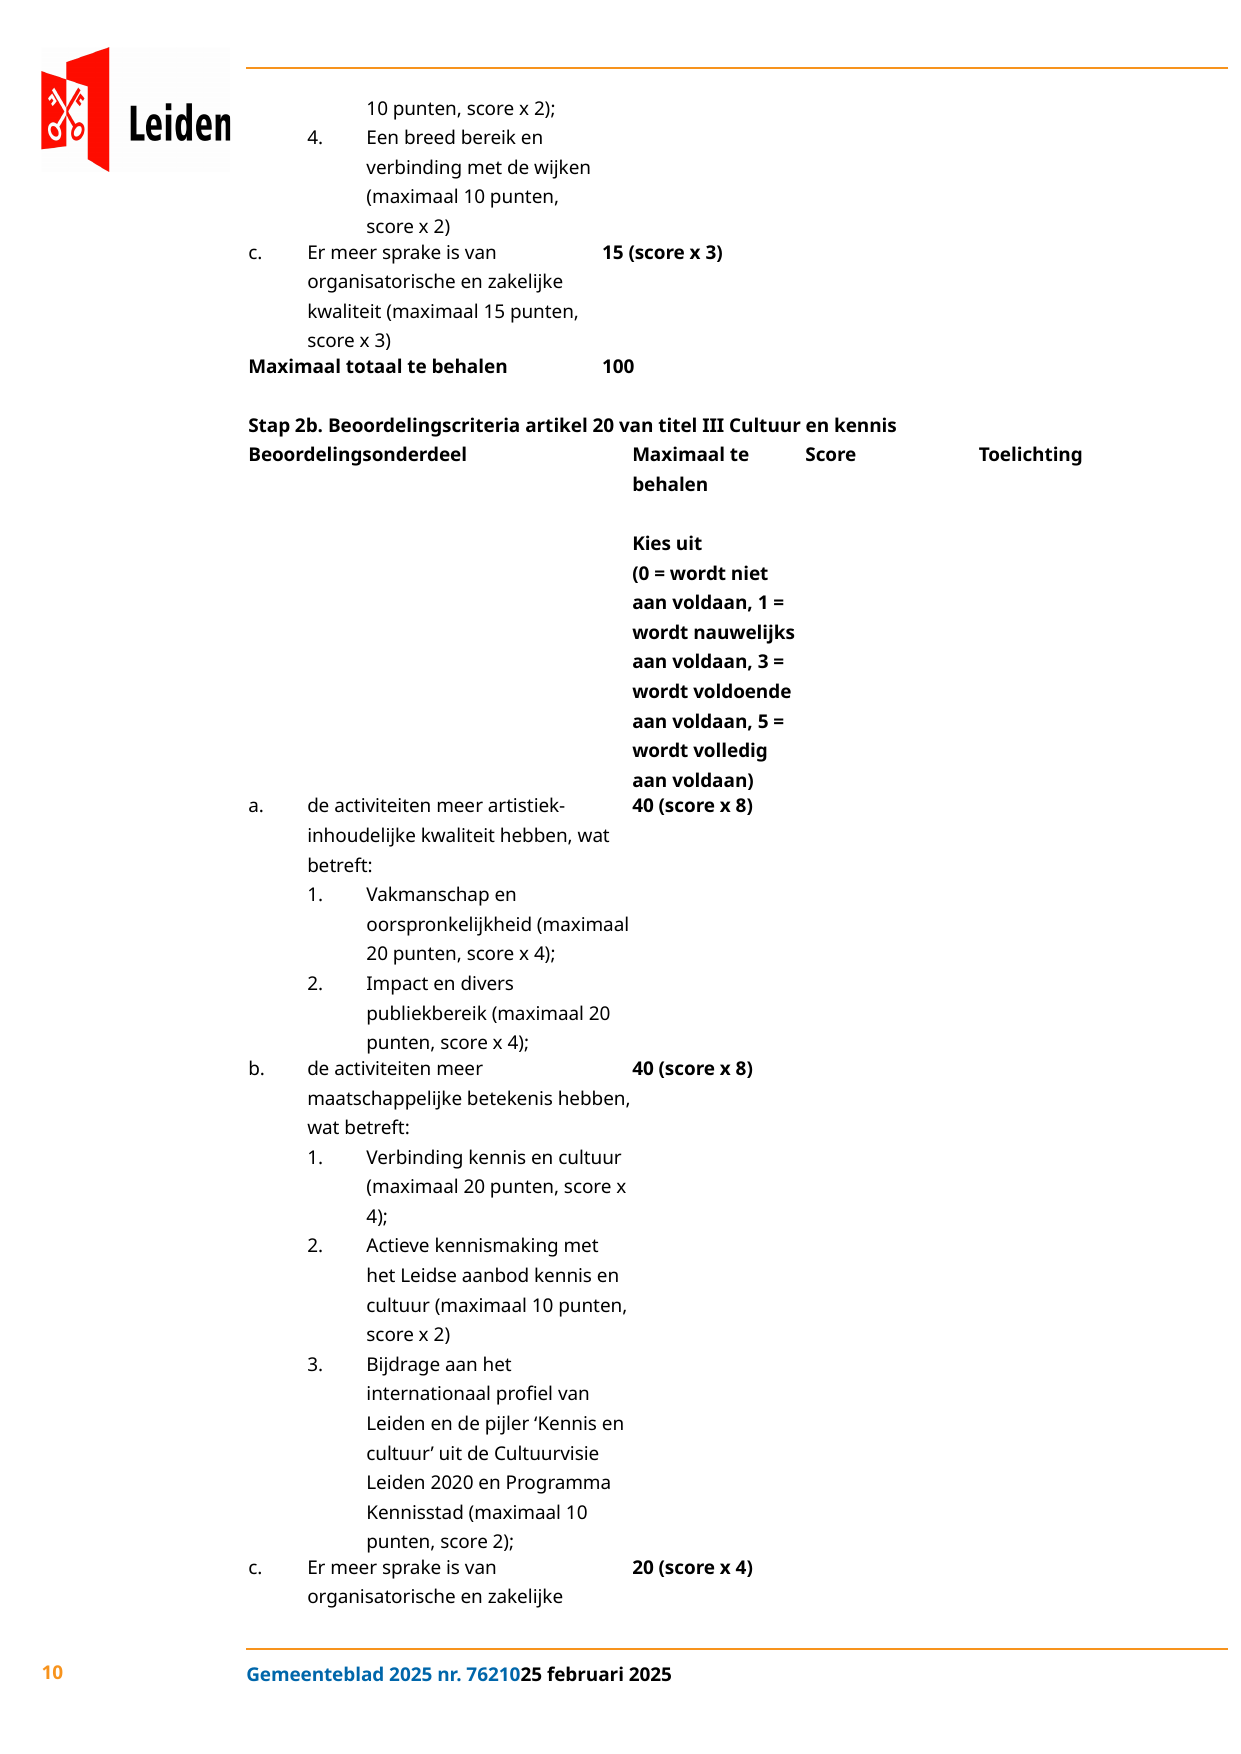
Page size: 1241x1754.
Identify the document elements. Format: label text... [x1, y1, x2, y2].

table_cell Er meer sprake is van organisatorische en zakelijke [248, 1554, 632, 1609]
table_cell [979, 239, 1152, 353]
table_cell [805, 353, 978, 379]
table_header Score [805, 442, 978, 793]
table_cell [979, 95, 1152, 239]
table_cell de activiteiten meer artistiek-inhoudelijke kwaliteit hebben, wat betreft: Vakmanschap en oorspronkelijkheid (maximaal 20 punten, score x 4); Impact en divers publiekbereik (maximaal 20 punten, score x 4); [248, 793, 632, 1055]
text Stap 2b. Beoordelingscriteria artikel 20 van titel III Cultuur en kennis [248, 412, 1152, 438]
table_header Toelichting [979, 442, 1152, 793]
table_cell de activiteiten meer maatschappelijke betekenis hebben, wat betreft: Verbinding kennis en cultuur (maximaal 20 punten, score x 4); Actieve kennismaking met het Leidse aanbod kennis en cultuur (maximaal 10 punten, score x 2) Bijdrage aan het internationaal profiel van Leiden en de pijler ‘Kennis en cultuur’ uit de Cultuurvisie Leiden 2020 en Programma Kennisstad (maximaal 10 punten, score 2); [248, 1055, 632, 1554]
table_cell [979, 1055, 1152, 1554]
table_cell [805, 793, 978, 1055]
table_cell Maximaal totaal te behalen [248, 353, 602, 379]
table_cell [805, 1554, 978, 1609]
table_header Beoordelingsonderdeel [248, 442, 632, 793]
table_header Maximaal te behalen Kies uit (0 = wordt niet aan voldaan, 1 = wordt nauwelijks aan voldaan, 3 = wordt voldoende aan voldaan, 5 = wordt volledig aan voldaan) [632, 442, 805, 793]
table_cell 15 (score x 3) [602, 239, 805, 353]
table_cell 20 (score x 4) [632, 1554, 805, 1609]
table_cell [805, 1055, 978, 1554]
table_cell [979, 1554, 1152, 1609]
table_cell [805, 95, 978, 239]
table_cell 10 punten, score x 2); Een breed bereik en verbinding met de wijken (maximaal 10 punten, score x 2) [248, 95, 602, 239]
picture [41, 47, 231, 172]
table_cell [979, 793, 1152, 1055]
table_cell 100 [602, 353, 805, 379]
table_cell 40 (score x 8) [632, 1055, 805, 1554]
table_cell Er meer sprake is van organisatorische en zakelijke kwaliteit (maximaal 15 punten, score x 3) [248, 239, 602, 353]
table_cell [979, 353, 1152, 379]
table_cell [602, 95, 805, 239]
table_cell [805, 239, 978, 353]
table_cell 40 (score x 8) [632, 793, 805, 1055]
